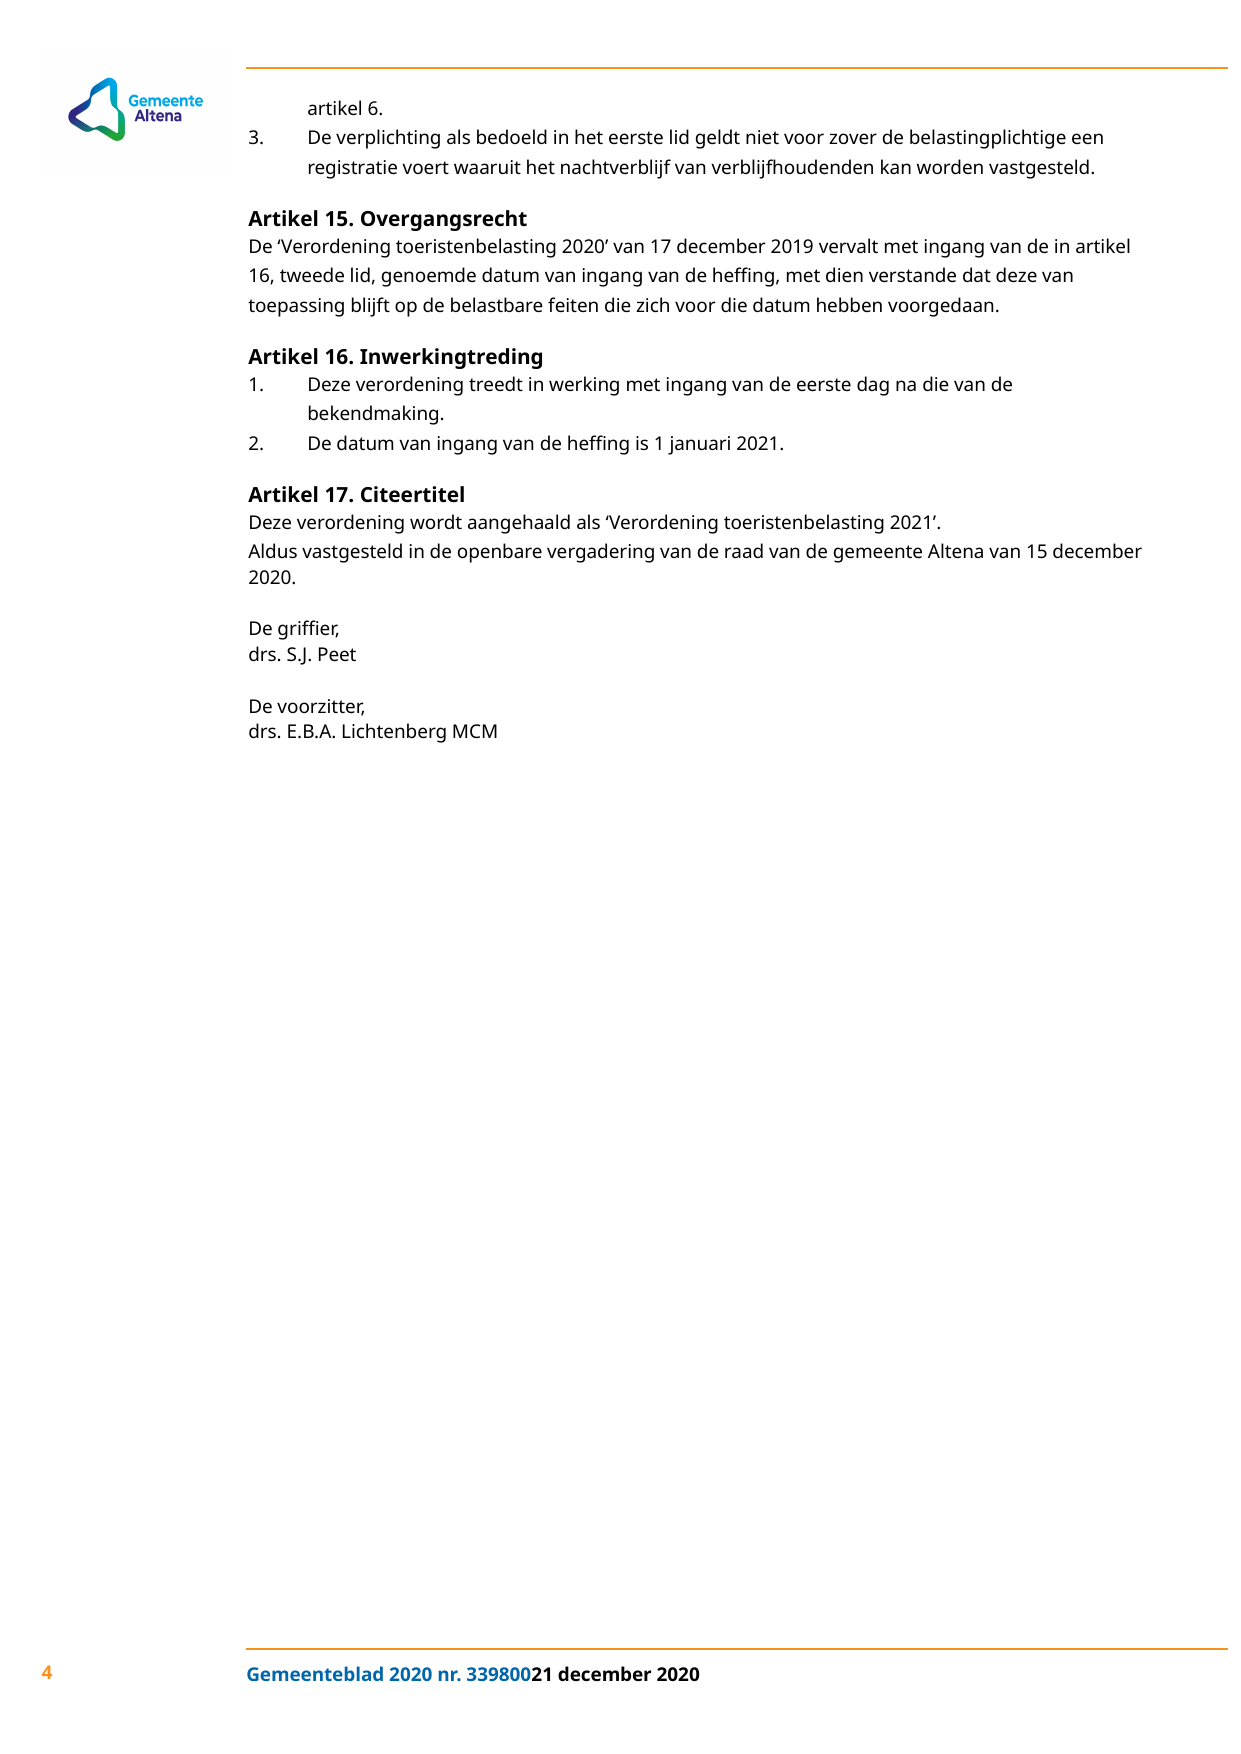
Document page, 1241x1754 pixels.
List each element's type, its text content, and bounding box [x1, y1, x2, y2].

list artikel 6. [248, 95, 1152, 121]
picture [41, 47, 231, 172]
text De voorzitter, [248, 693, 1152, 718]
list Deze verordening treedt in werking met ingang van de eerste dag na die van de bekendmaking. [248, 371, 1152, 426]
text Artikel 16. Inwerkingtreding [248, 342, 1152, 371]
list De datum van ingang van de heffing is 1 januari 2021. [248, 430, 1152, 456]
text Artikel 15. Overgangsrecht [248, 204, 1152, 233]
list De verplichting als bedoeld in het eerste lid geldt niet voor zover de belastingplichtige een registratie voert waaruit het nachtverblijf van verblijfhoudenden kan worden vastgesteld. [248, 124, 1152, 180]
text De ‘Verordening toeristenbelasting 2020’ van 17 december 2019 vervalt met ingang van de in artikel 16, tweede lid, genoemde datum van ingang van de heffing, met dien verstande dat deze van toepassing blijft op de belastbare feiten die zich voor die datum hebben voorgedaan. [248, 233, 1152, 318]
text Deze verordening wordt aangehaald als ‘Verordening toeristenbelasting 2021’. [248, 509, 1152, 534]
text Artikel 17. Citeertitel [248, 480, 1152, 509]
text Aldus vastgesteld in de openbare vergadering van de raad van de gemeente Altena van 15 december 2020. [248, 538, 1152, 590]
text drs. S.J. Peet [248, 641, 1152, 667]
text drs. E.B.A. Lichtenberg MCM [248, 718, 1152, 744]
text De griffier, [248, 616, 1152, 641]
